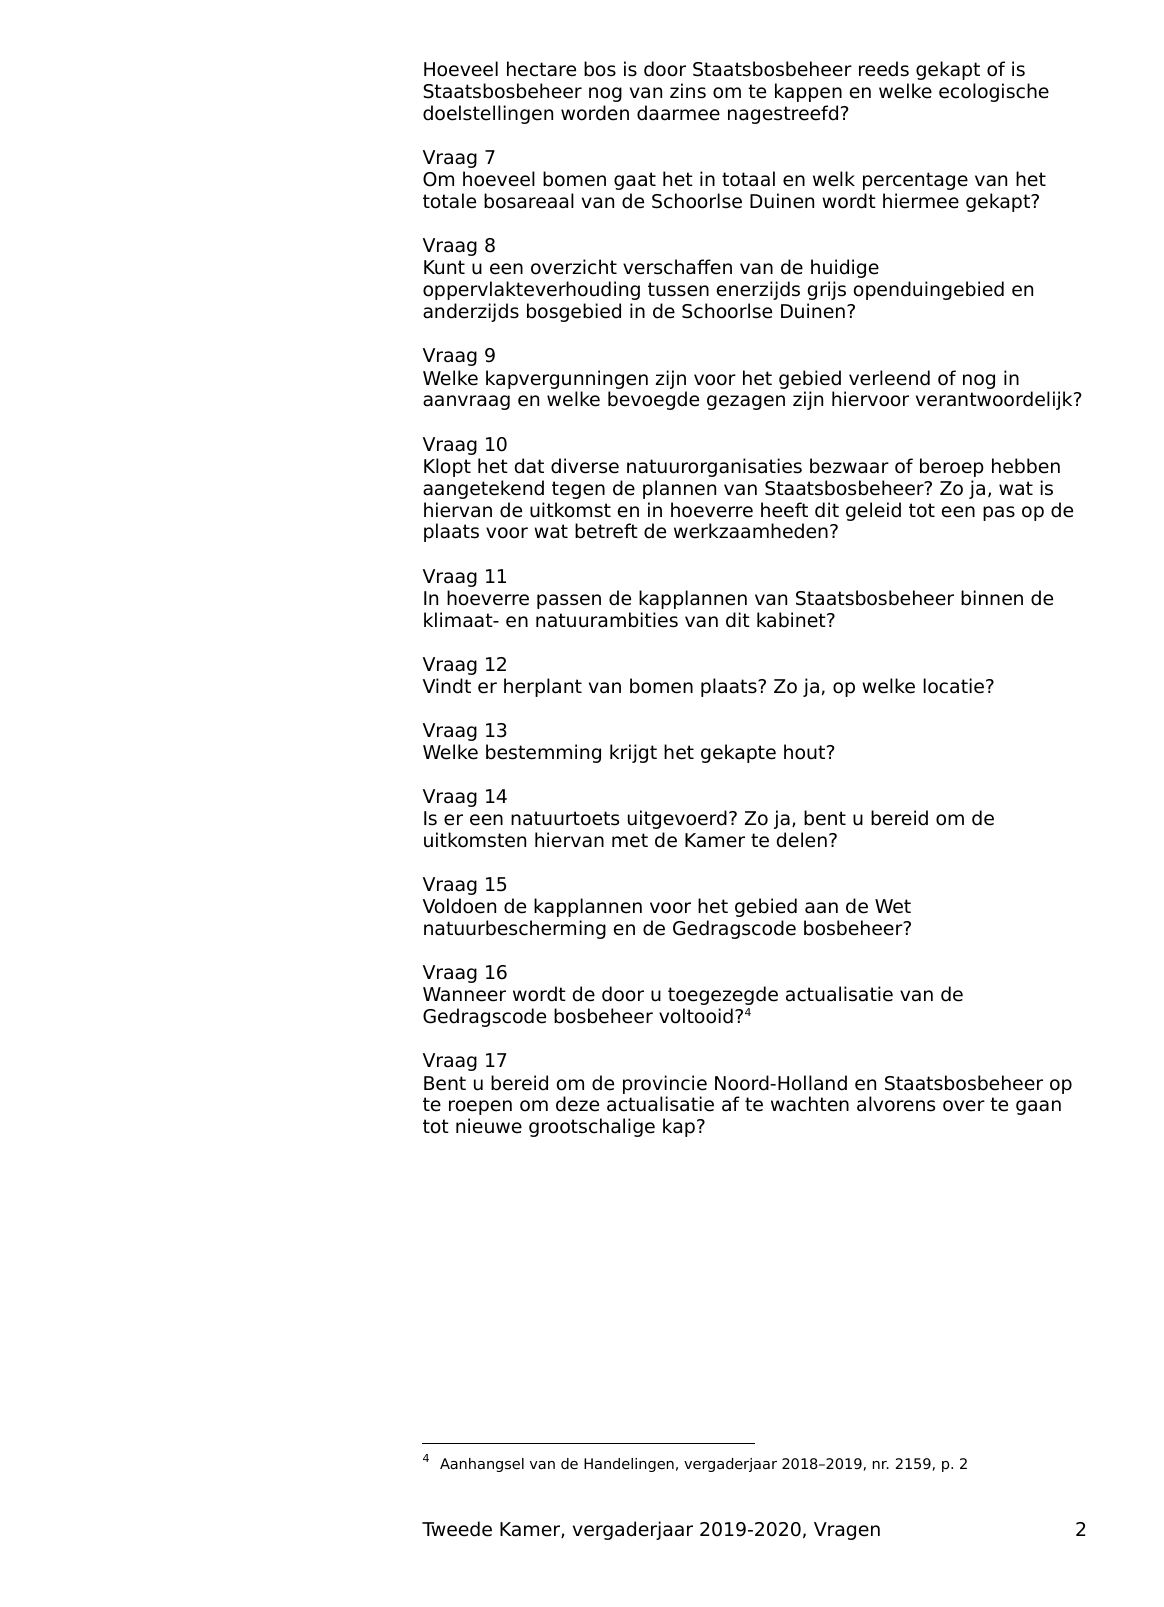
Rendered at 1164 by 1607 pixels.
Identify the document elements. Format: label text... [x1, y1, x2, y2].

text Bent u bereid om de provincie Noord-Holland en Staatsbosbeheer op te roepen om deze actualisatie af te wachten alvorens over te gaan tot nieuwe grootschalige kap? [422, 1072, 1087, 1138]
text Vraag 17 [422, 1050, 1087, 1072]
text Vraag 16 [422, 962, 1087, 984]
text Vraag 12 [422, 654, 1087, 676]
text Welke bestemming krijgt het gekapte hout? [422, 742, 1087, 764]
text Voldoen de kapplannen voor het gebied aan de Wet natuurbescherming en de Gedragscode bosbeheer? [422, 896, 1087, 940]
text Vindt er herplant van bomen plaats? Zo ja, op welke locatie? [422, 676, 1087, 698]
text Aanhangsel van de Handelingen, vergaderjaar 2018–2019, nr. 2159, p. 2 [422, 1452, 1087, 1474]
text Hoeveel hectare bos is door Staatsbosbeheer reeds gekapt of is Staatsbosbeheer nog van zins om te kappen en welke ecologische doelstellingen worden daarmee nagestreefd? [422, 59, 1087, 125]
text Welke kapvergunningen zijn voor het gebied verleend of nog in aanvraag en welke bevoegde gezagen zijn hiervoor verantwoordelijk? [422, 367, 1087, 411]
text Vraag 15 [422, 874, 1087, 896]
text Vraag 14 [422, 786, 1087, 808]
text Is er een natuurtoets uitgevoerd? Zo ja, bent u bereid om de uitkomsten hiervan met de Kamer te delen? [422, 808, 1087, 852]
text Vraag 13 [422, 720, 1087, 742]
text Vraag 8 [422, 235, 1087, 257]
text Om hoeveel bomen gaat het in totaal en welk percentage van het totale bosareaal van de Schoorlse Duinen wordt hiermee gekapt? [422, 169, 1087, 213]
text Vraag 7 [422, 147, 1087, 169]
text Wanneer wordt de door u toegezegde actualisatie van de Gedragscode bosbeheer voltooid? [422, 984, 1087, 1028]
text Klopt het dat diverse natuurorganisaties bezwaar of beroep hebben aangetekend tegen de plannen van Staatsbosbeheer? Zo ja, wat is hiervan de uitkomst en in hoeverre heeft dit geleid tot een pas op de plaats voor wat betreft de werkzaamheden? [422, 456, 1087, 543]
text Vraag 9 [422, 345, 1087, 367]
text Kunt u een overzicht verschaffen van de huidige oppervlakteverhouding tussen enerzijds grijs openduingebied en anderzijds bosgebied in de Schoorlse Duinen? [422, 257, 1087, 323]
text Vraag 10 [422, 433, 1087, 456]
text Vraag 11 [422, 566, 1087, 588]
text In hoeverre passen de kapplannen van Staatsbosbeheer binnen de klimaat- en natuurambities van dit kabinet? [422, 588, 1087, 632]
